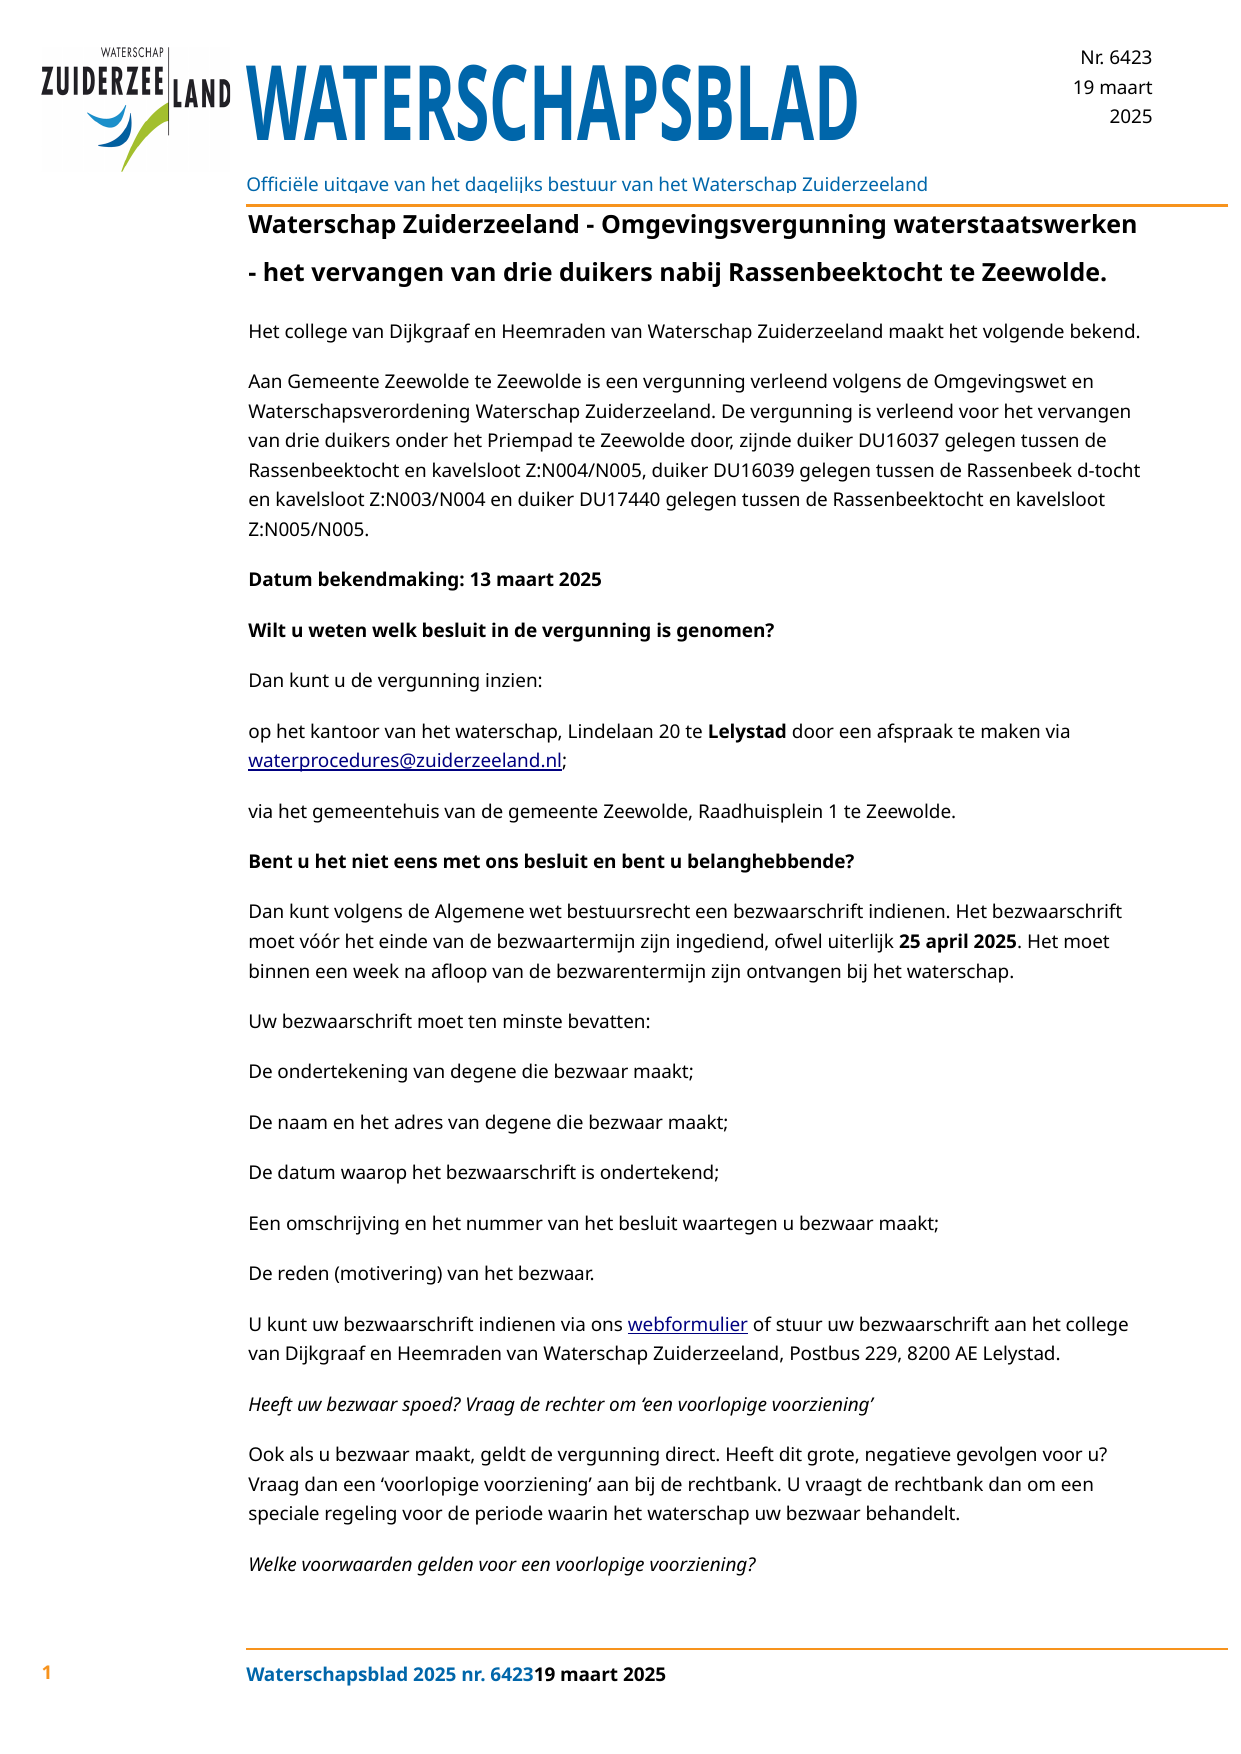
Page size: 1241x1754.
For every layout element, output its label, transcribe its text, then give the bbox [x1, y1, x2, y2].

picture [41, 47, 231, 172]
text De naam en het adres van degene die bezwaar maakt; [248, 1109, 1152, 1135]
text Waterschap Zuiderzeeland - Omgevingsvergunning waterstaatswerken - het vervangen van drie duikers nabij Rassenbeektocht te Zeewolde. [248, 207, 1152, 288]
text Aan Gemeente Zeewolde te Zeewolde is een vergunning verleend volgens de Omgevingswet en Waterschapsverordening Waterschap Zuiderzeeland. De vergunning is verleend voor het vervangen van drie duikers onder het Priempad te Zeewolde door, zijnde duiker DU16037 gelegen tussen de Rassenbeektocht en kavelsloot Z:N004/N005, duiker DU16039 gelegen tussen de Rassenbeek d-tocht en kavelsloot Z:N003/N004 en duiker DU17440 gelegen tussen de Rassenbeektocht en kavelsloot Z:N005/N005. [248, 368, 1152, 542]
text Dan kunt volgens de Algemene wet bestuursrecht een bezwaarschrift indienen. Het bezwaarschrift moet vóór het einde van de bezwaartermijn zijn ingediend, ofwel uiterlijk 25 april 2025. Het moet binnen een week na afloop van de bezwarentermijn zijn ontvangen bij het waterschap. [248, 899, 1152, 984]
text Bent u het niet eens met ons besluit en bent u belanghebbende? [248, 848, 1152, 874]
text Een omschrijving en het nummer van het besluit waartegen u bezwaar maakt; [248, 1210, 1152, 1236]
text De datum waarop het bezwaarschrift is ondertekend; [248, 1159, 1152, 1185]
text Datum bekendmaking: 13 maart 2025 [248, 567, 1152, 592]
text Ook als u bezwaar maakt, geldt de vergunning direct. Heeft dit grote, negatieve gevolgen voor u? Vraag dan een ‘voorlopige voorziening’ aan bij de rechtbank. U vraagt de rechtbank dan om een speciale regeling voor de periode waarin het waterschap uw bezwaar behandelt. [248, 1441, 1152, 1526]
text Het college van Dijkgraaf en Heemraden van Waterschap Zuiderzeeland maakt het volgende bekend. [248, 318, 1152, 344]
text Uw bezwaarschrift moet ten minste bevatten: [248, 1008, 1152, 1034]
text Dan kunt u de vergunning inzien: [248, 667, 1152, 693]
text De ondertekening van degene die bezwaar maakt; [248, 1059, 1152, 1084]
text U kunt uw bezwaarschrift indienen via ons webformulier of stuur uw bezwaarschrift aan het college van Dijkgraaf en Heemraden van Waterschap Zuiderzeeland, Postbus 229, 8200 AE Lelystad. [248, 1311, 1152, 1366]
text Wilt u weten welk besluit in de vergunning is genomen? [248, 617, 1152, 643]
text op het kantoor van het waterschap, Lindelaan 20 te Lelystad door een afspraak te maken via waterprocedures@zuiderzeeland.nl; [248, 718, 1152, 773]
text Welke voorwaarden gelden voor een voorlopige voorziening? [248, 1551, 1152, 1577]
text De reden (motivering) van het bezwaar. [248, 1260, 1152, 1286]
text via het gemeentehuis van de gemeente Zeewolde, Raadhuisplein 1 te Zeewolde. [248, 798, 1152, 824]
text Heeft uw bezwaar spoed? Vraag de rechter om ‘een voorlopige voorziening’ [248, 1391, 1152, 1417]
